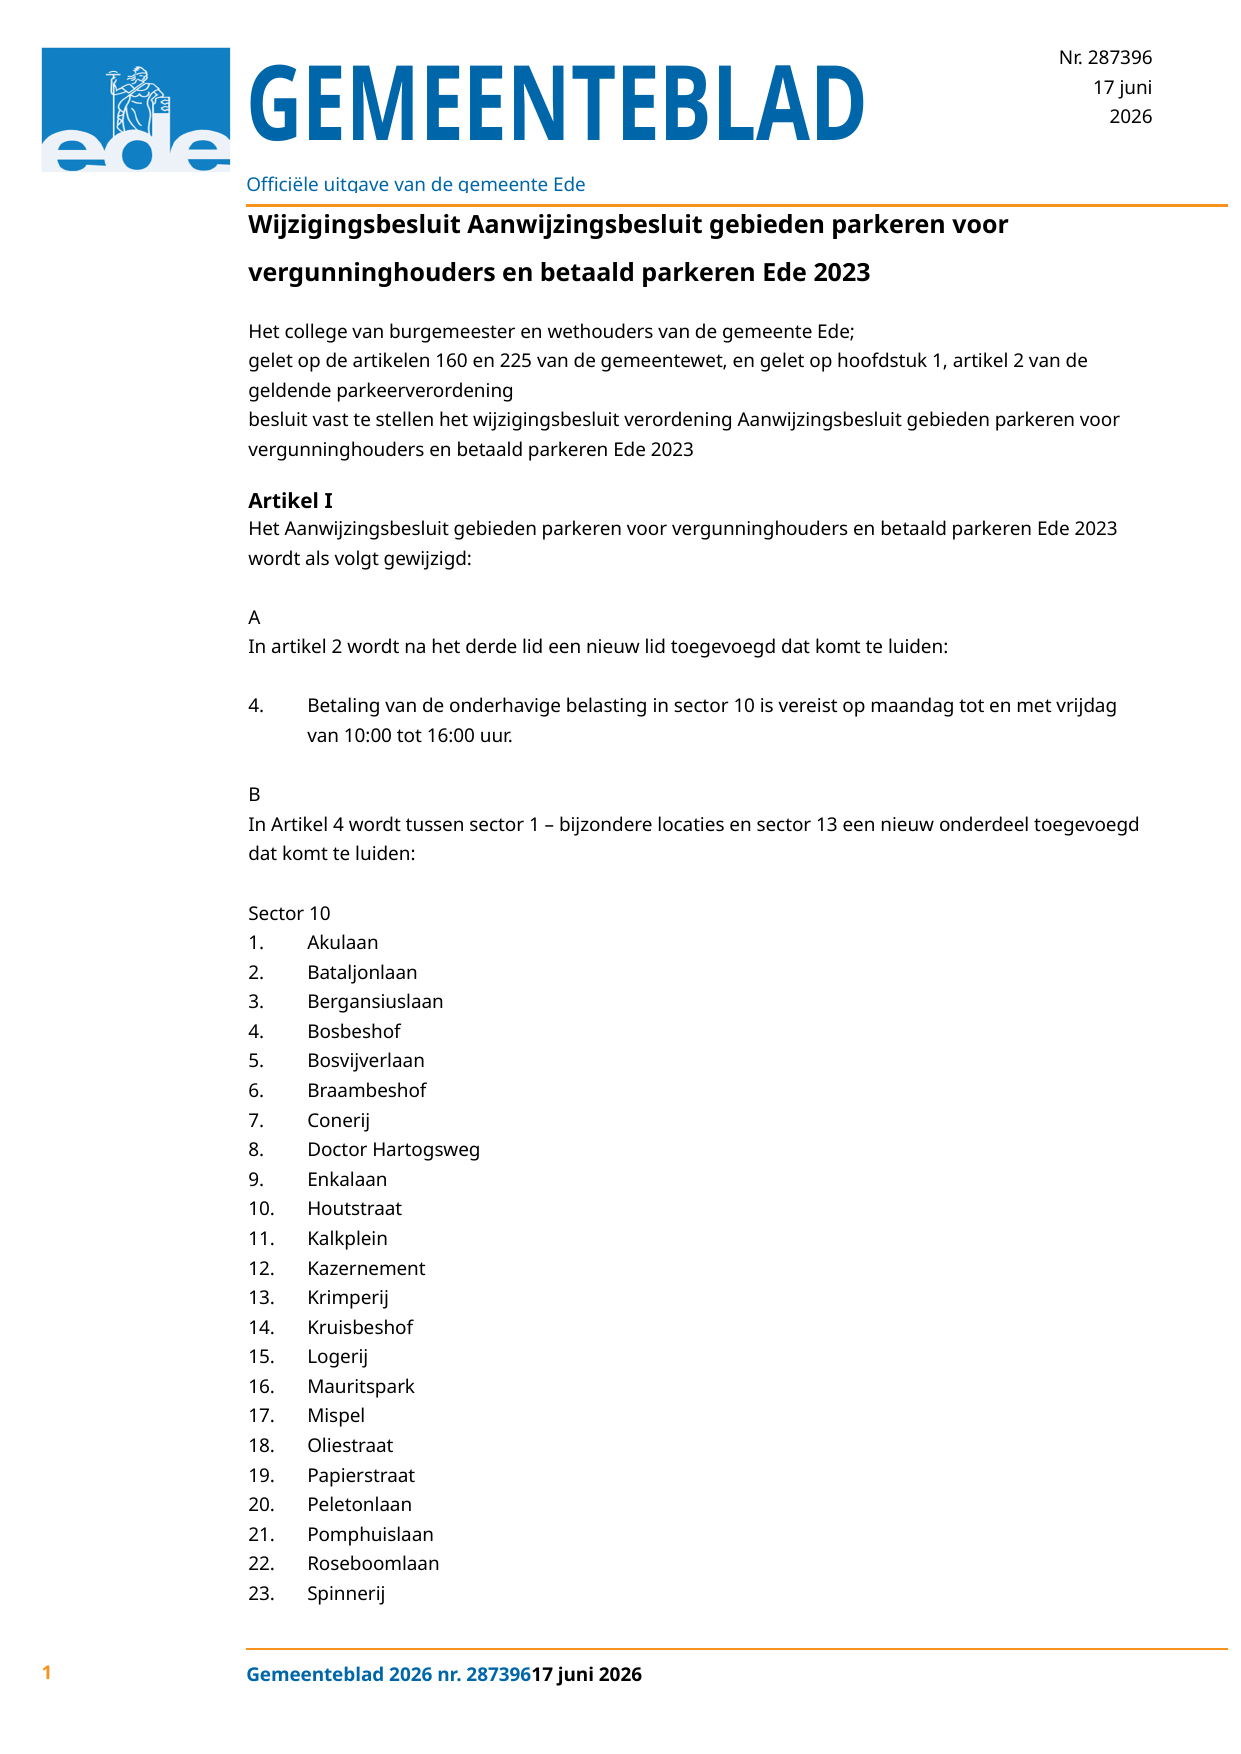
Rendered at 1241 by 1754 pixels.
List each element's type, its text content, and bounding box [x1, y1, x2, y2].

list Bergansiuslaan [248, 988, 1152, 1014]
picture [41, 47, 231, 172]
list Krimperij [248, 1284, 1152, 1310]
list Houtstraat [248, 1196, 1152, 1221]
list Kazernement [248, 1255, 1152, 1280]
text In artikel 2 wordt na het derde lid een nieuw lid toegevoegd dat komt te luiden: [248, 633, 1152, 659]
list Logerij [248, 1343, 1152, 1369]
list Kruisbeshof [248, 1314, 1152, 1339]
text Wijzigingsbesluit Aanwijzingsbesluit gebieden parkeren voor vergunninghouders en betaald parkeren Ede 2023 [248, 207, 1152, 288]
list Conerij [248, 1107, 1152, 1132]
text Het Aanwijzingsbesluit gebieden parkeren voor vergunninghouders en betaald parkeren Ede 2023 wordt als volgt gewijzigd: [248, 515, 1152, 570]
list Pomphuislaan [248, 1521, 1152, 1547]
list Peletonlaan [248, 1491, 1152, 1517]
list Bosvijverlaan [248, 1048, 1152, 1073]
list Doctor Hartogsweg [248, 1136, 1152, 1162]
list Akulaan [248, 929, 1152, 955]
text Het college van burgemeester en wethouders van de gemeente Ede; [248, 318, 1152, 344]
text besluit vast te stellen het wijzigingsbesluit verordening Aanwijzingsbesluit gebieden parkeren voor vergunninghouders en betaald parkeren Ede 2023 [248, 407, 1152, 462]
list Bosbeshof [248, 1018, 1152, 1044]
list Spinnerij [248, 1580, 1152, 1606]
text Sector 10 [248, 900, 1152, 925]
text A [248, 604, 1152, 629]
list Oliestraat [248, 1432, 1152, 1458]
list Betaling van de onderhavige belasting in sector 10 is vereist op maandag tot en met vrijdag van 10:00 tot 16:00 uur. [248, 693, 1152, 748]
list Roseboomlaan [248, 1551, 1152, 1576]
text In Artikel 4 wordt tussen sector 1 – bijzondere locaties en sector 13 een nieuw onderdeel toegevoegd dat komt te luiden: [248, 811, 1152, 866]
list Bataljonlaan [248, 959, 1152, 984]
list Kalkplein [248, 1225, 1152, 1251]
list Mauritspark [248, 1373, 1152, 1399]
text B [248, 781, 1152, 807]
list Papierstraat [248, 1462, 1152, 1487]
list Enkalaan [248, 1166, 1152, 1192]
list Braambeshof [248, 1077, 1152, 1103]
list Mispel [248, 1403, 1152, 1428]
text Artikel I [248, 487, 1152, 515]
text gelet op de artikelen 160 en 225 van de gemeentewet, en gelet op hoofdstuk 1, artikel 2 van de geldende parkeerverordening [248, 347, 1152, 403]
